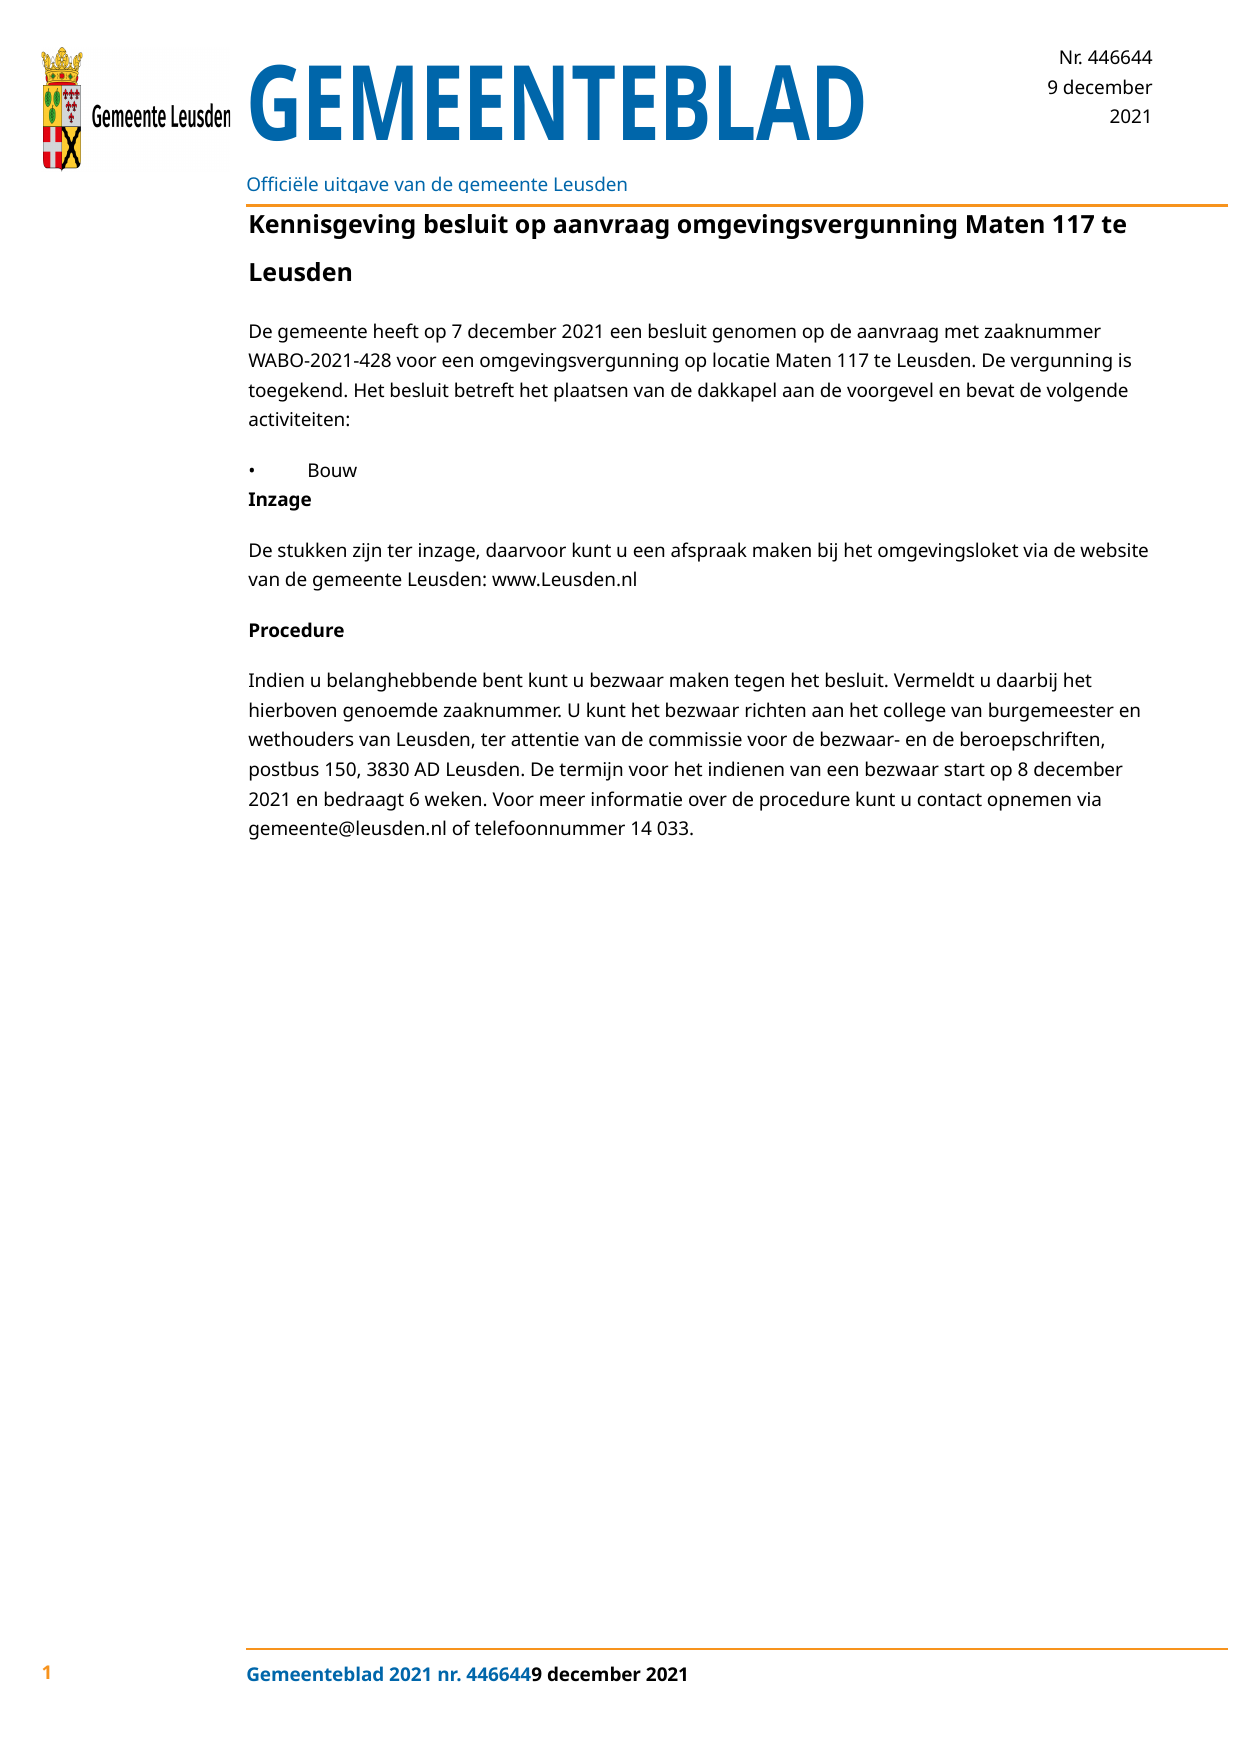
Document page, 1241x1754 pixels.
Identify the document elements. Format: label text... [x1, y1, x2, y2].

text Kennisgeving besluit op aanvraag omgevingsvergunning Maten 117 te Leusden [248, 207, 1152, 288]
text Inzage [248, 487, 1152, 512]
text De gemeente heeft op 7 december 2021 een besluit genomen op de aanvraag met zaaknummer WABO-2021-428 voor een omgevingsvergunning op locatie Maten 117 te Leusden. De vergunning is toegekend. Het besluit betreft het plaatsen van de dakkapel aan de voorgevel en bevat de volgende activiteiten: [248, 318, 1152, 432]
list Bouw [248, 457, 1152, 483]
text De stukken zijn ter inzage, daarvoor kunt u een afspraak maken bij het omgevingsloket via de website van de gemeente Leusden: www.Leusden.nl [248, 537, 1152, 592]
text Procedure [248, 617, 1152, 643]
text Indien u belanghebbende bent kunt u bezwaar maken tegen het besluit. Vermeldt u daarbij het hierboven genoemde zaaknummer. U kunt het bezwaar richten aan het college van burgemeester en wethouders van Leusden, ter attentie van de commissie voor de bezwaar- en de beroepschriften, postbus 150, 3830 AD Leusden. De termijn voor het indienen van een bezwaar start op 8 december 2021 en bedraagt 6 weken. Voor meer informatie over de procedure kunt u contact opnemen via gemeente@leusden.nl of telefoonnummer 14 033. [248, 667, 1152, 841]
picture [41, 47, 231, 172]
